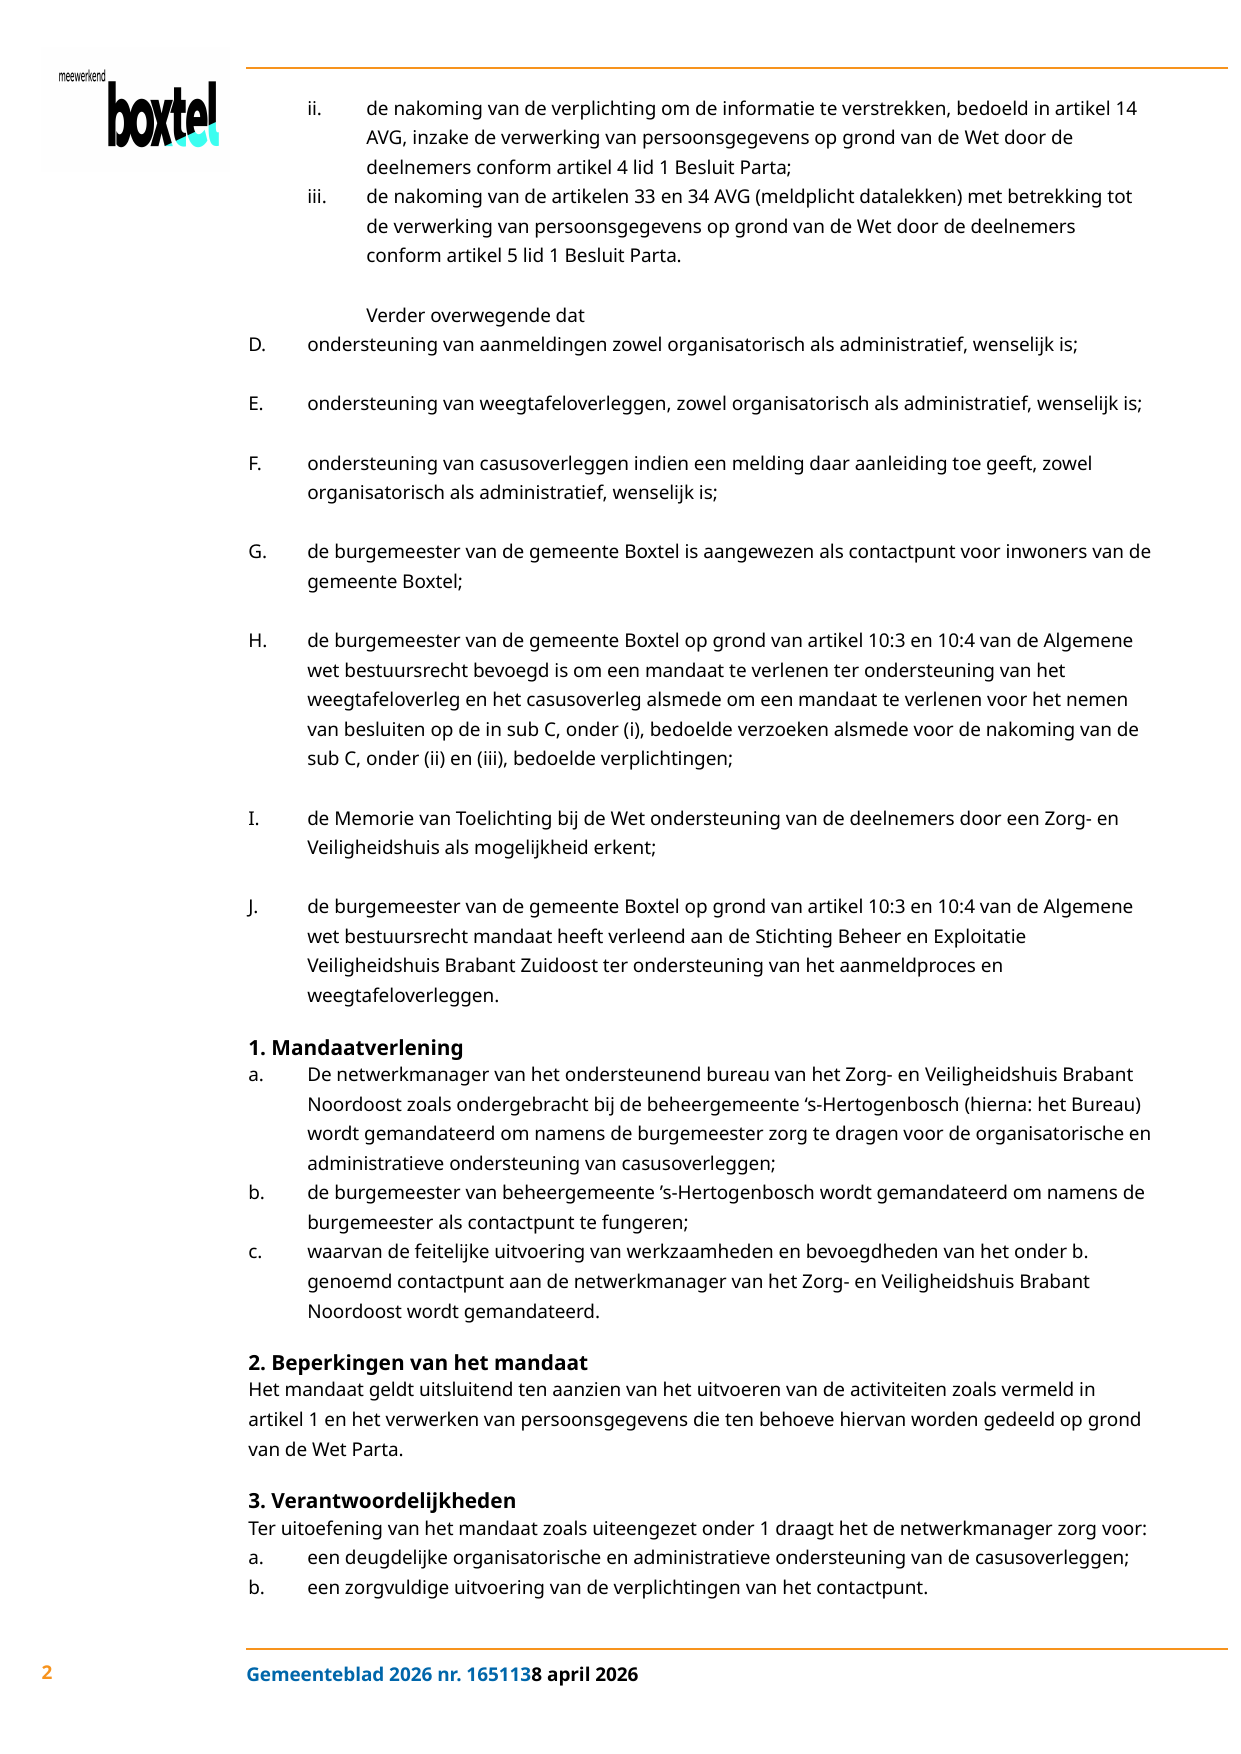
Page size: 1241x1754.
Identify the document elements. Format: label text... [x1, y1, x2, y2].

list waarvan de feitelijke uitvoering van werkzaamheden en bevoegdheden van het onder b. genoemd contactpunt aan de netwerkmanager van het Zorg- en Veiligheidshuis Brabant Noordoost wordt gemandateerd. [248, 1239, 1152, 1323]
list ondersteuning van weegtafeloverleggen, zowel organisatorisch als administratief, wenselijk is; [248, 391, 1152, 416]
text Ter uitoefening van het mandaat zoals uiteengezet onder 1 draagt het de netwerkmanager zorg voor: [248, 1515, 1152, 1540]
text Het mandaat geldt uitsluitend ten aanzien van het uitvoeren van de activiteiten zoals vermeld in artikel 1 en het verwerken van persoonsgegevens die ten behoeve hiervan worden gedeeld op grond van de Wet Parta. [248, 1377, 1152, 1462]
list een deugdelijke organisatorische en administratieve ondersteuning van de casusoverleggen; [248, 1544, 1152, 1570]
list Verder overwegende dat [307, 302, 1152, 328]
list de Memorie van Toelichting bij de Wet ondersteuning van de deelnemers door een Zorg- en Veiligheidshuis als mogelijkheid erkent; [248, 805, 1152, 860]
list de burgemeester van de gemeente Boxtel op grond van artikel 10:3 en 10:4 van de Algemene wet bestuursrecht bevoegd is om een mandaat te verlenen ter ondersteuning van het weegtafeloverleg en het casusoverleg alsmede om een mandaat te verlenen voor het nemen van besluiten op de in sub C, onder (i), bedoelde verzoeken alsmede voor de nakoming van de sub C, onder (ii) en (iii), bedoelde verplichtingen; [248, 627, 1152, 771]
list de nakoming van de artikelen 33 en 34 AVG (meldplicht datalekken) met betrekking tot de verwerking van persoonsgegevens op grond van de Wet door de deelnemers conform artikel 5 lid 1 Besluit Parta. [307, 183, 1152, 268]
text 3. Verantwoordelijkheden [248, 1486, 1152, 1515]
list de burgemeester van de gemeente Boxtel is aangewezen als contactpunt voor inwoners van de gemeente Boxtel; [248, 538, 1152, 594]
list de burgemeester van beheergemeente ’s-Hertogenbosch wordt gemandateerd om namens de burgemeester als contactpunt te fungeren; [248, 1179, 1152, 1235]
list De netwerkmanager van het ondersteunend bureau van het Zorg- en Veiligheidshuis Brabant Noordoost zoals ondergebracht bij de beheergemeente ‘s-Hertogenbosch (hierna: het Bureau) wordt gemandateerd om namens de burgemeester zorg te dragen voor de organisatorische en administratieve ondersteuning van casusoverleggen; [248, 1061, 1152, 1176]
list de nakoming van de verplichting om de informatie te verstrekken, bedoeld in artikel 14 AVG, inzake de verwerking van persoonsgegevens op grond van de Wet door de deelnemers conform artikel 4 lid 1 Besluit Parta; [307, 95, 1152, 180]
list ondersteuning van aanmeldingen zowel organisatorisch als administratief, wenselijk is; [248, 331, 1152, 357]
list de burgemeester van de gemeente Boxtel op grond van artikel 10:3 en 10:4 van de Algemene wet bestuursrecht mandaat heeft verleend aan de Stichting Beheer en Exploitatie Veiligheidshuis Brabant Zuidoost ter ondersteuning van het aanmeldproces en weegtafeloverleggen. [248, 893, 1152, 1008]
list ondersteuning van casusoverleggen indien een melding daar aanleiding toe geeft, zowel organisatorisch als administratief, wenselijk is; [248, 450, 1152, 505]
text 1. Mandaatverlening [248, 1033, 1152, 1061]
text 2. Beperkingen van het mandaat [248, 1348, 1152, 1377]
picture [41, 47, 231, 172]
list een zorgvuldige uitvoering van de verplichtingen van het contactpunt. [248, 1574, 1152, 1599]
